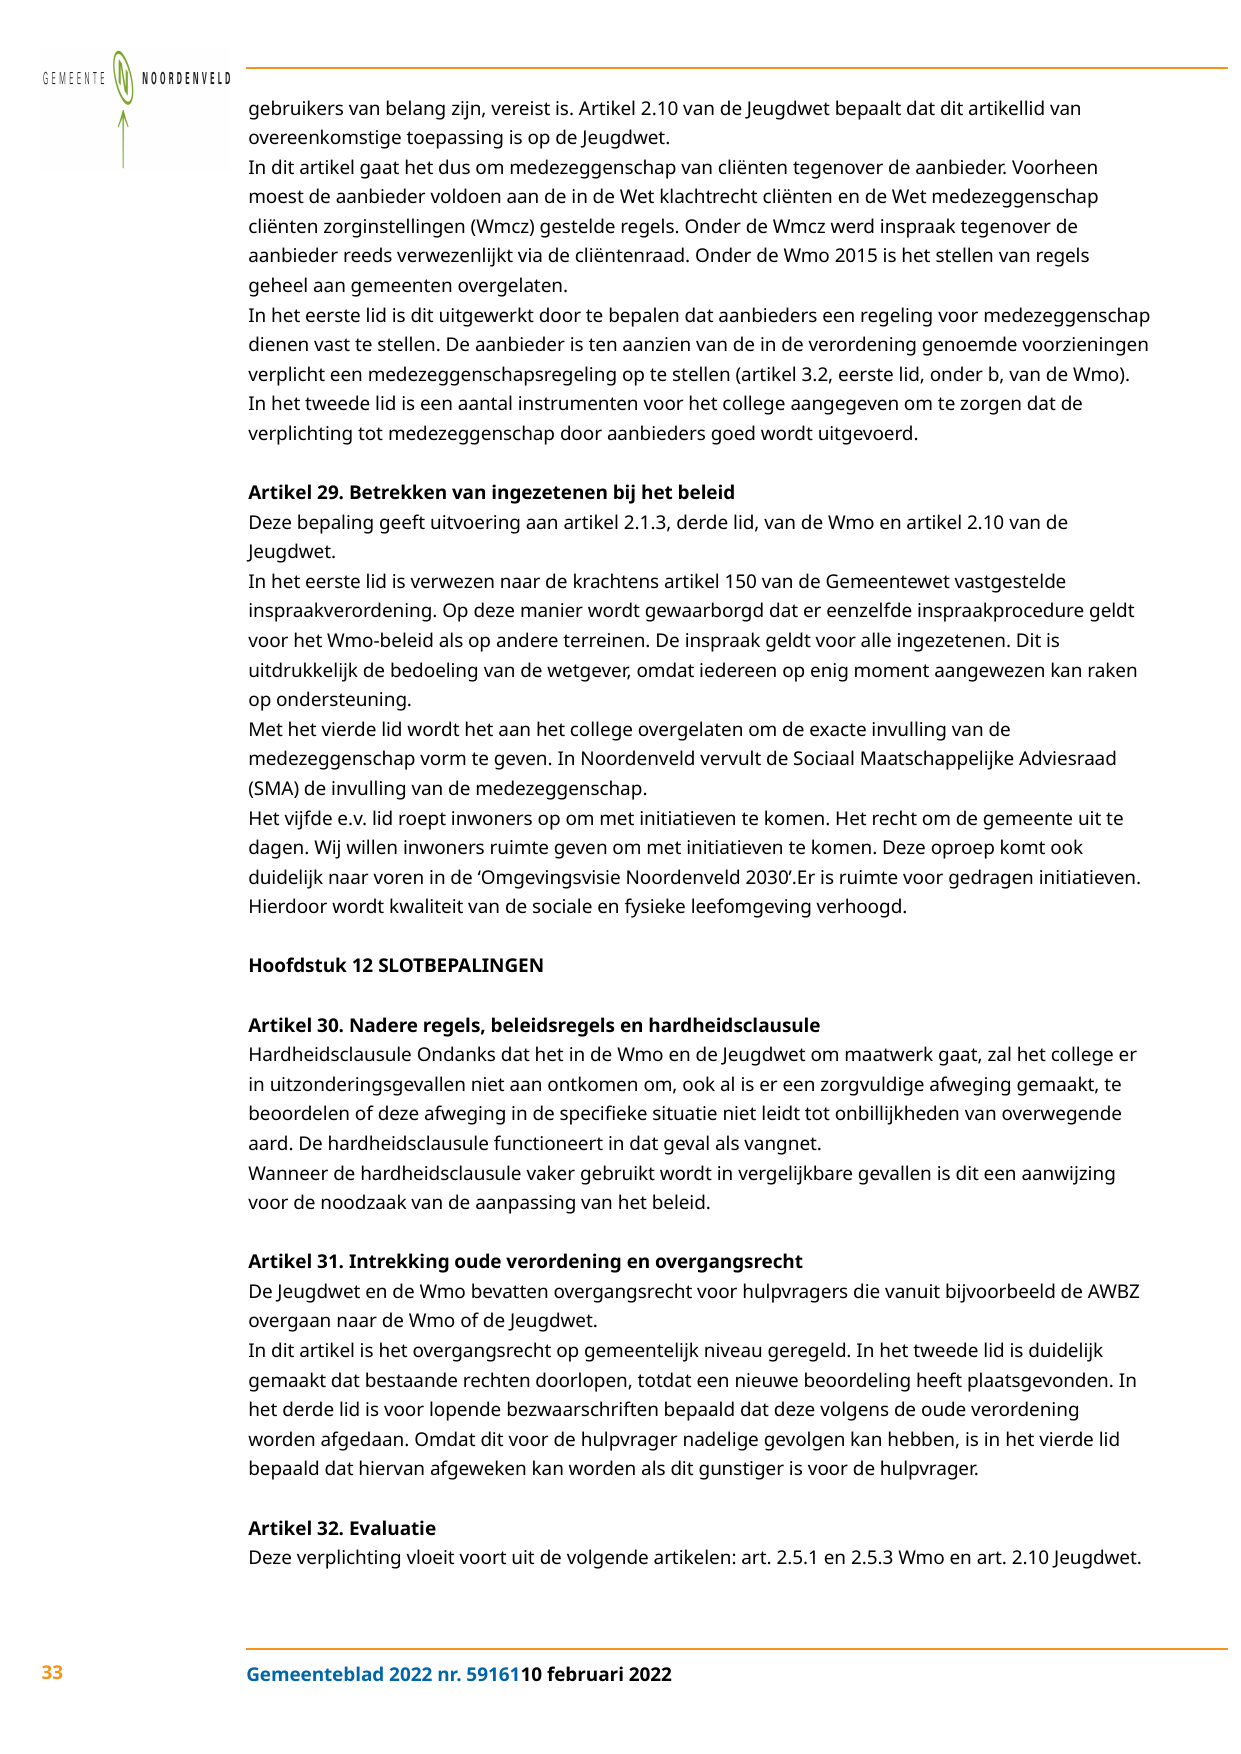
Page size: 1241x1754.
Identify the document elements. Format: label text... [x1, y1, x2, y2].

text Het vijfde e.v. lid roept inwoners op om met initiatieven te komen. Het recht om de gemeente uit te dagen. Wij willen inwoners ruimte geven om met initiatieven te komen. Deze oproep komt ook duidelijk naar voren in de ‘Omgevingsvisie Noordenveld 2030’.Er is ruimte voor gedragen initiatieven. Hierdoor wordt kwaliteit van de sociale en fysieke leefomgeving verhoogd. [248, 805, 1152, 919]
text Hardheidsclausule Ondanks dat het in de Wmo en de Jeugdwet om maatwerk gaat, zal het college er in uitzonderingsgevallen niet aan ontkomen om, ook al is er een zorgvuldige afweging gemaakt, te beoordelen of deze afweging in de specifieke situatie niet leidt tot onbillijkheden van overwegende aard. De hardheidsclausule functioneert in dat geval als vangnet. [248, 1041, 1152, 1156]
text gebruikers van belang zijn, vereist is. Artikel 2.10 van de Jeugdwet bepaalt dat dit artikellid van overeenkomstige toepassing is op de Jeugdwet. [248, 95, 1152, 150]
text Artikel 32. Evaluatie [248, 1515, 1152, 1541]
text Artikel 31. Intrekking oude verordening en overgangsrecht [248, 1248, 1152, 1274]
text De Jeugdwet en de Wmo bevatten overgangsrecht voor hulpvragers die vanuit bijvoorbeeld de AWBZ overgaan naar de Wmo of de Jeugdwet. [248, 1278, 1152, 1333]
text In dit artikel is het overgangsrecht op gemeentelijk niveau geregeld. In het tweede lid is duidelijk gemaakt dat bestaande rechten doorlopen, totdat een nieuwe beoordeling heeft plaatsgevonden. In het derde lid is voor lopende bezwaarschriften bepaald dat deze volgens de oude verordening worden afgedaan. Omdat dit voor de hulpvrager nadelige gevolgen kan hebben, is in het vierde lid bepaald dat hiervan afgeweken kan worden als dit gunstiger is voor de hulpvrager. [248, 1337, 1152, 1481]
text Wanneer de hardheidsclausule vaker gebruikt wordt in vergelijkbare gevallen is dit een aanwijzing voor de noodzaak van de aanpassing van het beleid. [248, 1160, 1152, 1215]
text In het eerste lid is dit uitgewerkt door te bepalen dat aanbieders een regeling voor medezeggenschap dienen vast te stellen. De aanbieder is ten aanzien van de in de verordening genoemde voorzieningen verplicht een medezeggenschapsregeling op te stellen (artikel 3.2, eerste lid, onder b, van de Wmo). In het tweede lid is een aantal instrumenten voor het college aangegeven om te zorgen dat de verplichting tot medezeggenschap door aanbieders goed wordt uitgevoerd. [248, 302, 1152, 446]
text Deze bepaling geeft uitvoering aan artikel 2.1.3, derde lid, van de Wmo en artikel 2.10 van de Jeugdwet. [248, 509, 1152, 564]
text In dit artikel gaat het dus om medezeggenschap van cliënten tegenover de aanbieder. Voorheen moest de aanbieder voldoen aan de in de Wet klachtrecht cliënten en de Wet medezeggenschap cliënten zorginstellingen (Wmcz) gestelde regels. Onder de Wmcz werd inspraak tegenover de aanbieder reeds verwezenlijkt via de cliëntenraad. Onder de Wmo 2015 is het stellen van regels geheel aan gemeenten overgelaten. [248, 154, 1152, 298]
picture [41, 47, 231, 172]
text Deze verplichting vloeit voort uit de volgende artikelen: art. 2.5.1 en 2.5.3 Wmo en art. 2.10 Jeugdwet. [248, 1544, 1152, 1570]
text Met het vierde lid wordt het aan het college overgelaten om de exacte invulling van de medezeggenschap vorm te geven. In Noordenveld vervult de Sociaal Maatschappelijke Adviesraad (SMA) de invulling van de medezeggenschap. [248, 716, 1152, 801]
text Artikel 29. Betrekken van ingezetenen bij het beleid [248, 479, 1152, 505]
text In het eerste lid is verwezen naar de krachtens artikel 150 van de Gemeentewet vastgestelde inspraakverordening. Op deze manier wordt gewaarborgd dat er eenzelfde inspraakprocedure geldt voor het Wmo-beleid als op andere terreinen. De inspraak geldt voor alle ingezetenen. Dit is uitdrukkelijk de bedoeling van de wetgever, omdat iedereen op enig moment aangewezen kan raken op ondersteuning. [248, 568, 1152, 712]
text Hoofdstuk 12 SLOTBEPALINGEN [248, 953, 1152, 978]
text Artikel 30. Nadere regels, beleidsregels en hardheidsclausule [248, 1012, 1152, 1038]
